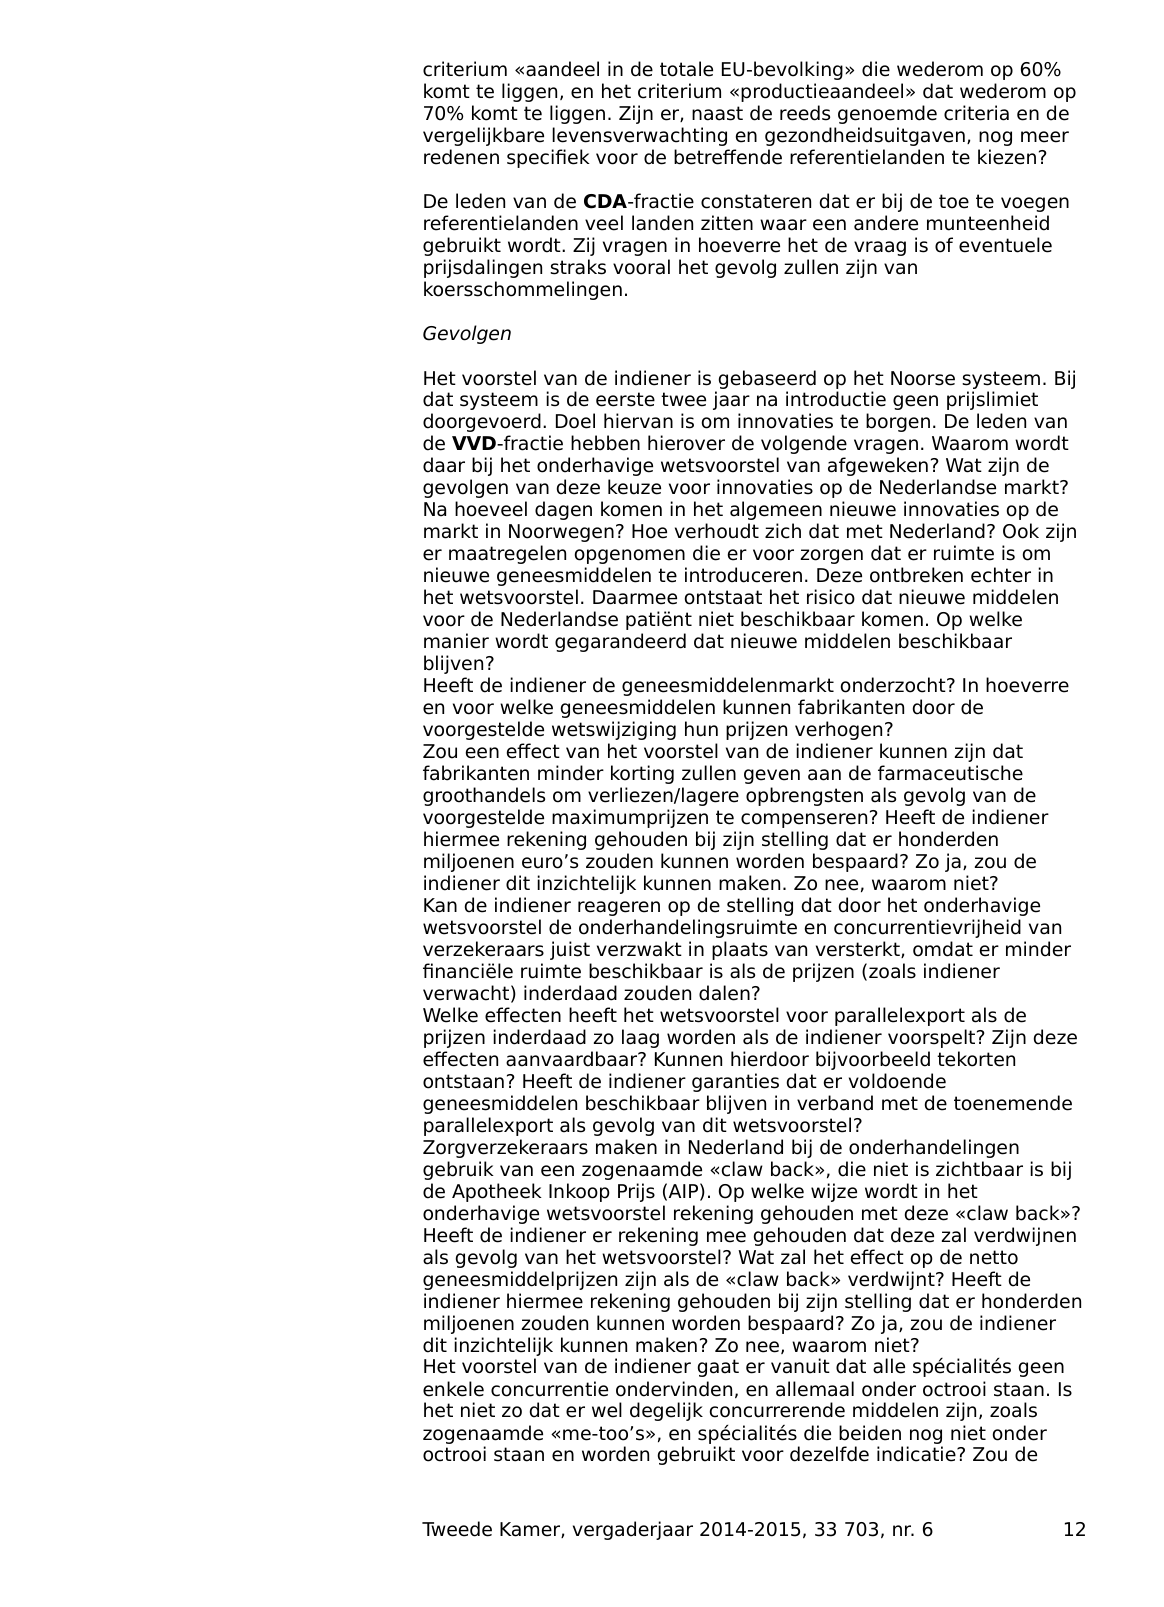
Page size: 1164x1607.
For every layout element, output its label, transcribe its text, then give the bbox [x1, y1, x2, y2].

text Het voorstel van de indiener is gebaseerd op het Noorse systeem. Bij dat systeem is de eerste twee jaar na introductie geen prijslimiet doorgevoerd. Doel hiervan is om innovaties te borgen. De leden van de VVD-fractie hebben hierover de volgende vragen. Waarom wordt daar bij het onderhavige wetsvoorstel van afgeweken? Wat zijn de gevolgen van deze keuze voor innovaties op de Nederlandse markt? Na hoeveel dagen komen in het algemeen nieuwe innovaties op de markt in Noorwegen? Hoe verhoudt zich dat met Nederland? Ook zijn er maatregelen opgenomen die er voor zorgen dat er ruimte is om nieuwe geneesmiddelen te introduceren. Deze ontbreken echter in het wetsvoorstel. Daarmee ontstaat het risico dat nieuwe middelen voor de Nederlandse patiënt niet beschikbaar komen. Op welke manier wordt gegarandeerd dat nieuwe middelen beschikbaar blijven? [422, 367, 1087, 675]
text Kan de indiener reageren op de stelling dat door het onderhavige wetsvoorstel de onderhandelingsruimte en concurrentievrijheid van verzekeraars juist verzwakt in plaats van versterkt, omdat er minder financiële ruimte beschikbaar is als de prijzen (zoals indiener verwacht) inderdaad zouden dalen? [422, 895, 1087, 1005]
text criterium «aandeel in de totale EU-bevolking» die wederom op 60% komt te liggen, en het criterium «productieaandeel» dat wederom op 70% komt te liggen. Zijn er, naast de reeds genoemde criteria en de vergelijkbare levensverwachting en gezondheidsuitgaven, nog meer redenen specifiek voor de betreffende referentielanden te kiezen? [422, 59, 1087, 169]
text Het voorstel van de indiener gaat er vanuit dat alle spécialités geen enkele concurrentie ondervinden, en allemaal onder octrooi staan. Is het niet zo dat er wel degelijk concurrerende middelen zijn, zoals zogenaamde «me-too’s», en spécialités die beiden nog niet onder octrooi staan en worden gebruikt voor dezelfde indicatie? Zou de [422, 1356, 1087, 1466]
subtitle Gevolgen [422, 323, 1087, 345]
text Welke effecten heeft het wetsvoorstel voor parallelexport als de prijzen inderdaad zo laag worden als de indiener voorspelt? Zijn deze effecten aanvaardbaar? Kunnen hierdoor bijvoorbeeld tekorten ontstaan? Heeft de indiener garanties dat er voldoende geneesmiddelen beschikbaar blijven in verband met de toenemende parallelexport als gevolg van dit wetsvoorstel? [422, 1005, 1087, 1137]
text Zorgverzekeraars maken in Nederland bij de onderhandelingen gebruik van een zogenaamde «claw back», die niet is zichtbaar is bij de Apotheek Inkoop Prijs (AIP). Op welke wijze wordt in het onderhavige wetsvoorstel rekening gehouden met deze «claw back»? Heeft de indiener er rekening mee gehouden dat deze zal verdwijnen als gevolg van het wetsvoorstel? Wat zal het effect op de netto geneesmiddelprijzen zijn als de «claw back» verdwijnt? Heeft de indiener hiermee rekening gehouden bij zijn stelling dat er honderden miljoenen zouden kunnen worden bespaard? Zo ja, zou de indiener dit inzichtelijk kunnen maken? Zo nee, waarom niet? [422, 1137, 1087, 1356]
text De leden van de CDA-fractie constateren dat er bij de toe te voegen referentielanden veel landen zitten waar een andere munteenheid gebruikt wordt. Zij vragen in hoeverre het de vraag is of eventuele prijsdalingen straks vooral het gevolg zullen zijn van koersschommelingen. [422, 191, 1087, 301]
text Heeft de indiener de geneesmiddelenmarkt onderzocht? In hoeverre en voor welke geneesmiddelen kunnen fabrikanten door de voorgestelde wetswijziging hun prijzen verhogen? [422, 675, 1087, 741]
text Zou een effect van het voorstel van de indiener kunnen zijn dat fabrikanten minder korting zullen geven aan de farmaceutische groothandels om verliezen/lagere opbrengsten als gevolg van de voorgestelde maximumprijzen te compenseren? Heeft de indiener hiermee rekening gehouden bij zijn stelling dat er honderden miljoenen euro’s zouden kunnen worden bespaard? Zo ja, zou de indiener dit inzichtelijk kunnen maken. Zo nee, waarom niet? [422, 741, 1087, 895]
